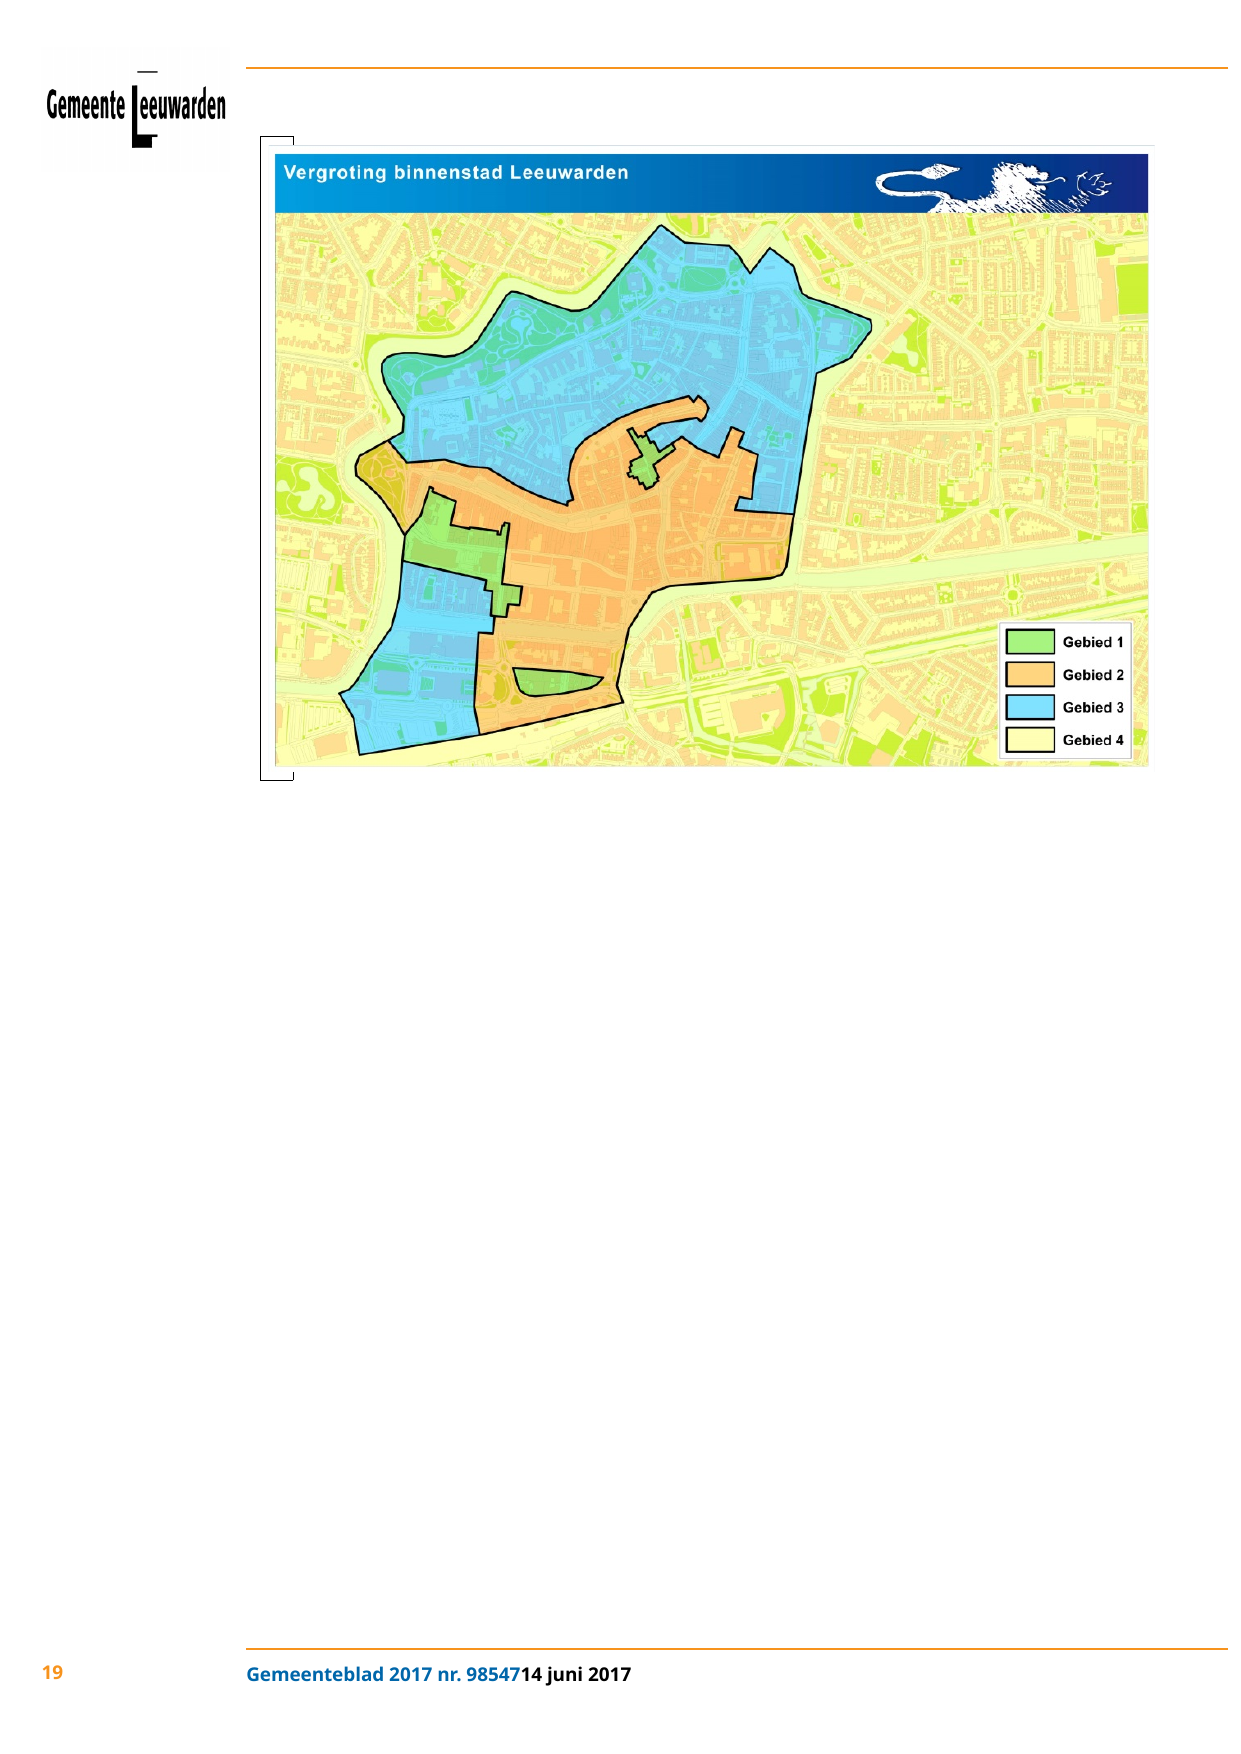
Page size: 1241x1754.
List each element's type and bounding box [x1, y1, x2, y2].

picture [268, 145, 1155, 772]
picture [41, 47, 231, 172]
